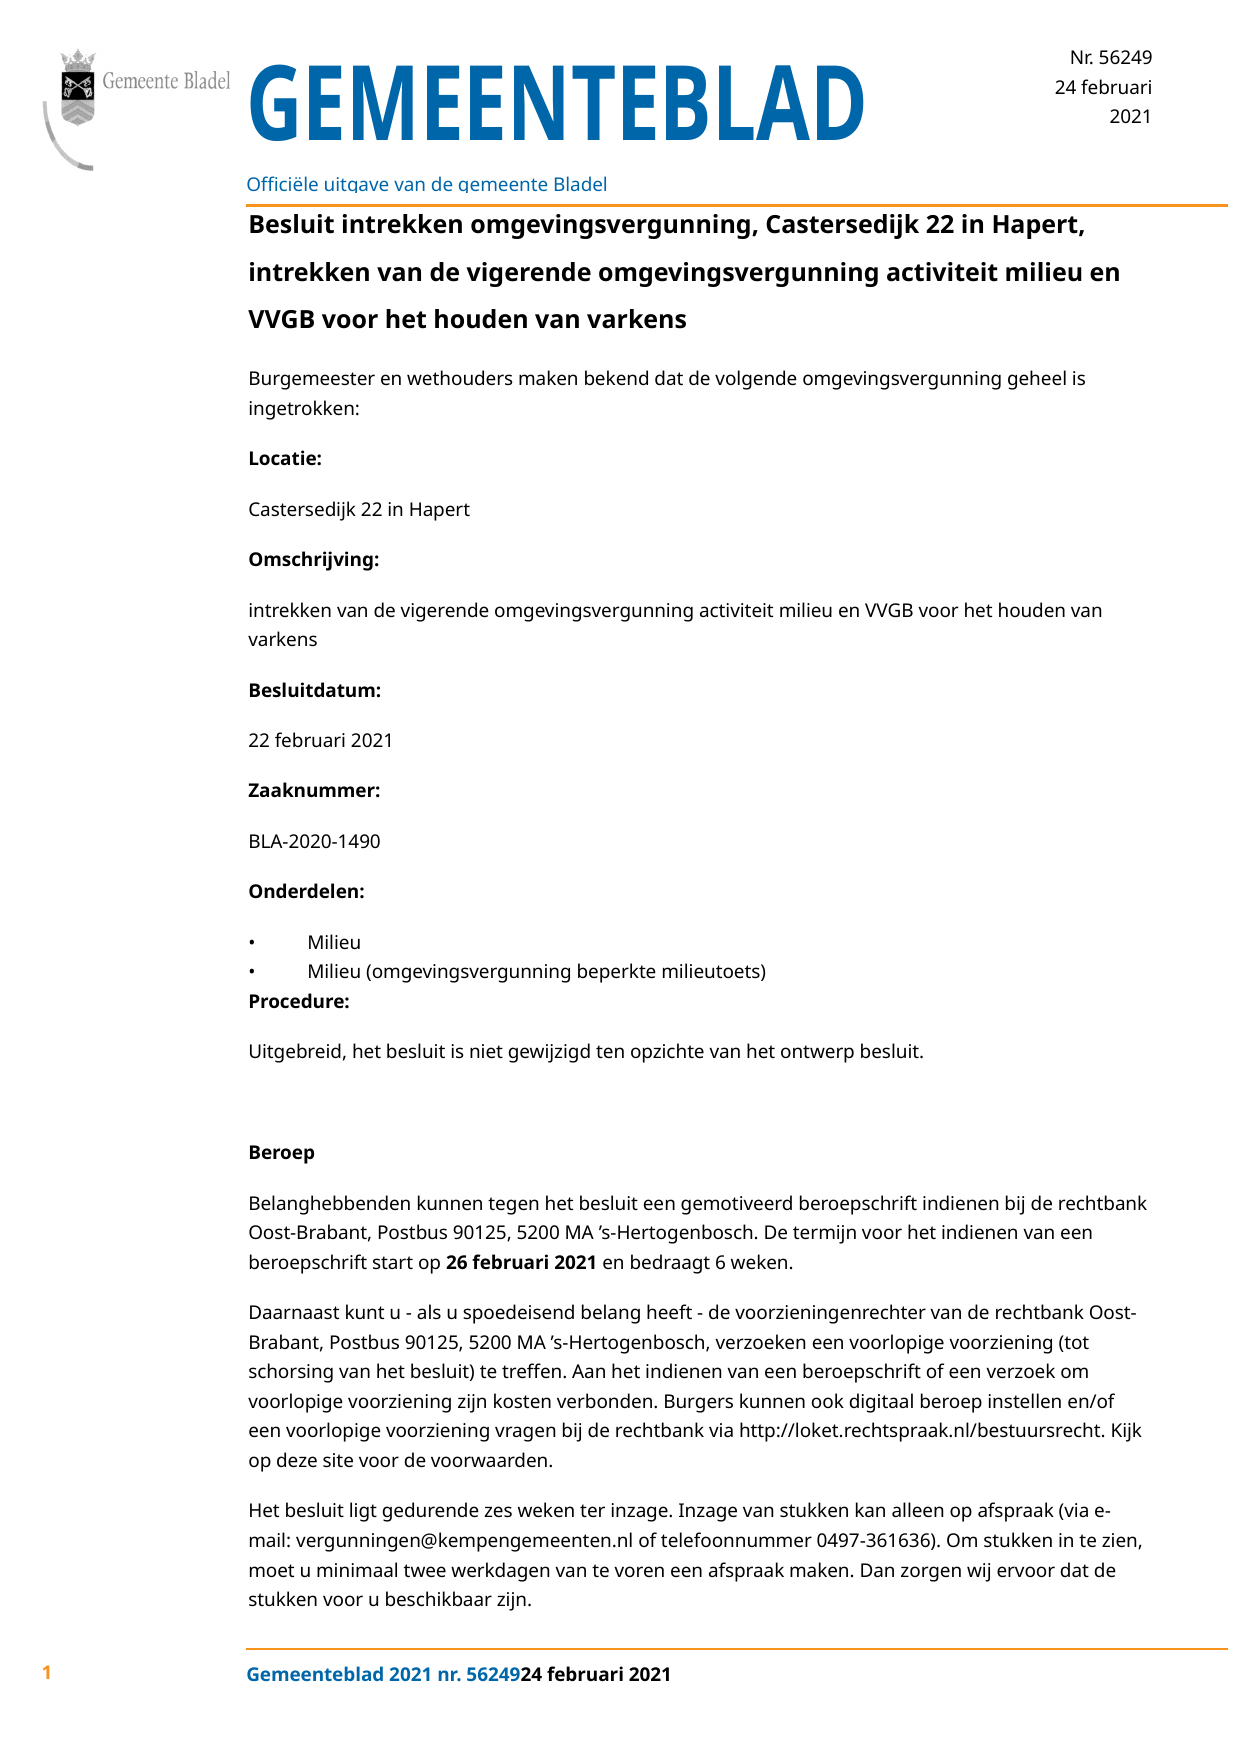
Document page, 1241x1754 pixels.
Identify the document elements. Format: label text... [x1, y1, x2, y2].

text Belanghebbenden kunnen tegen het besluit een gemotiveerd beroepschrift indienen bij de rechtbank Oost-Brabant, Postbus 90125, 5200 MA ’s-Hertogenbosch. De termijn voor het indienen van een beroepschrift start op 26 februari 2021 en bedraagt 6 weken. [248, 1190, 1152, 1274]
text Burgemeester en wethouders maken bekend dat de volgende omgevingsvergunning geheel is ingetrokken: [248, 366, 1152, 421]
text Besluitdatum: [248, 677, 1152, 702]
text Locatie: [248, 446, 1152, 471]
text Castersedijk 22 in Hapert [248, 496, 1152, 522]
text Beroep [248, 1139, 1152, 1165]
text Omschrijving: [248, 546, 1152, 572]
list Milieu (omgevingsvergunning beperkte milieutoets) [248, 958, 1152, 984]
text Besluit intrekken omgevingsvergunning, Castersedijk 22 in Hapert, intrekken van de vigerende omgevingsvergunning activiteit milieu en VVGB voor het houden van varkens [248, 207, 1152, 336]
text intrekken van de vigerende omgevingsvergunning activiteit milieu en VVGB voor het houden van varkens [248, 597, 1152, 652]
text Zaaknummer: [248, 778, 1152, 803]
text Het besluit ligt gedurende zes weken ter inzage. Inzage van stukken kan alleen op afspraak (via e-mail: vergunningen@kempengemeenten.nl of telefoonnummer 0497-361636). Om stukken in te zien, moet u minimaal twee werkdagen van te voren een afspraak maken. Dan zorgen wij ervoor dat de stukken voor u beschikbaar zijn. [248, 1498, 1152, 1612]
text Daarnaast kunt u - als u spoedeisend belang heeft - de voorzieningenrechter van de rechtbank Oost-Brabant, Postbus 90125, 5200 MA ’s-Hertogenbosch, verzoeken een voorlopige voorziening (tot schorsing van het besluit) te treffen. Aan het indienen van een beroepschrift of een verzoek om voorlopige voorziening zijn kosten verbonden. Burgers kunnen ook digitaal beroep instellen en/of een voorlopige voorziening vragen bij de rechtbank via http://loket.rechtspraak.nl/bestuursrecht. Kijk op deze site voor de voorwaarden. [248, 1299, 1152, 1473]
text 22 februari 2021 [248, 727, 1152, 753]
picture [41, 47, 231, 172]
text Uitgebreid, het besluit is niet gewijzigd ten opzichte van het ontwerp besluit. [248, 1038, 1152, 1064]
text Procedure: [248, 988, 1152, 1014]
list Milieu [248, 929, 1152, 954]
text Onderdelen: [248, 878, 1152, 904]
text BLA-2020-1490 [248, 828, 1152, 854]
